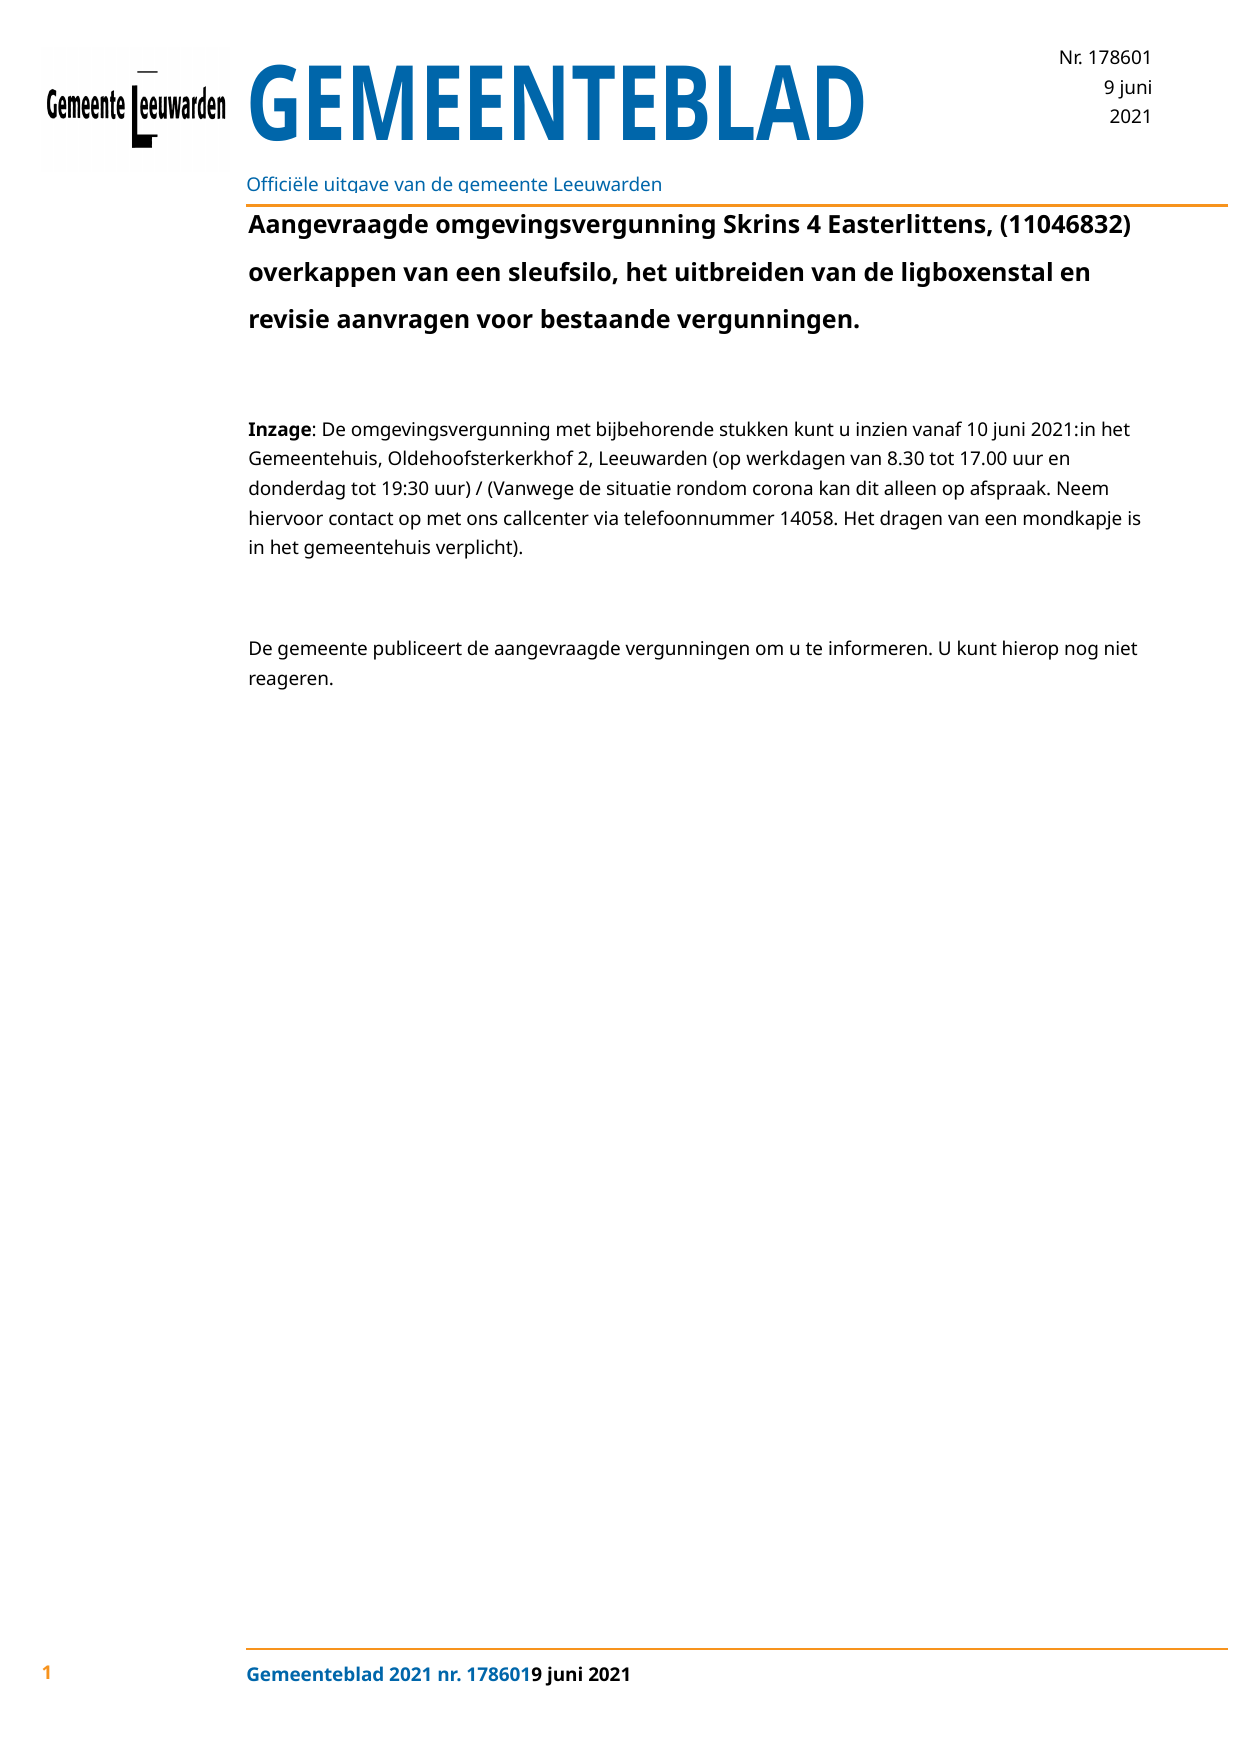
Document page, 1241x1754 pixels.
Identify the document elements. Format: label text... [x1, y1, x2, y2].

text De gemeente publiceert de aangevraagde vergunningen om u te informeren. U kunt hierop nog niet reageren. [248, 635, 1152, 690]
text Inzage: De omgevingsvergunning met bijbehorende stukken kunt u inzien vanaf 10 juni 2021:in het Gemeentehuis, Oldehoofsterkerkhof 2, Leeuwarden (op werkdagen van 8.30 tot 17.00 uur en donderdag tot 19:30 uur) / (Vanwege de situatie rondom corona kan dit alleen op afspraak. Neem hiervoor contact op met ons callcenter via telefoonnummer 14058. Het dragen van een mondkapje is in het gemeentehuis verplicht). [248, 416, 1152, 560]
text Aangevraagde omgevingsvergunning Skrins 4 Easterlittens, (11046832) overkappen van een sleufsilo, het uitbreiden van de ligboxenstal en revisie aanvragen voor bestaande vergunningen. [248, 207, 1152, 336]
picture [41, 47, 231, 172]
